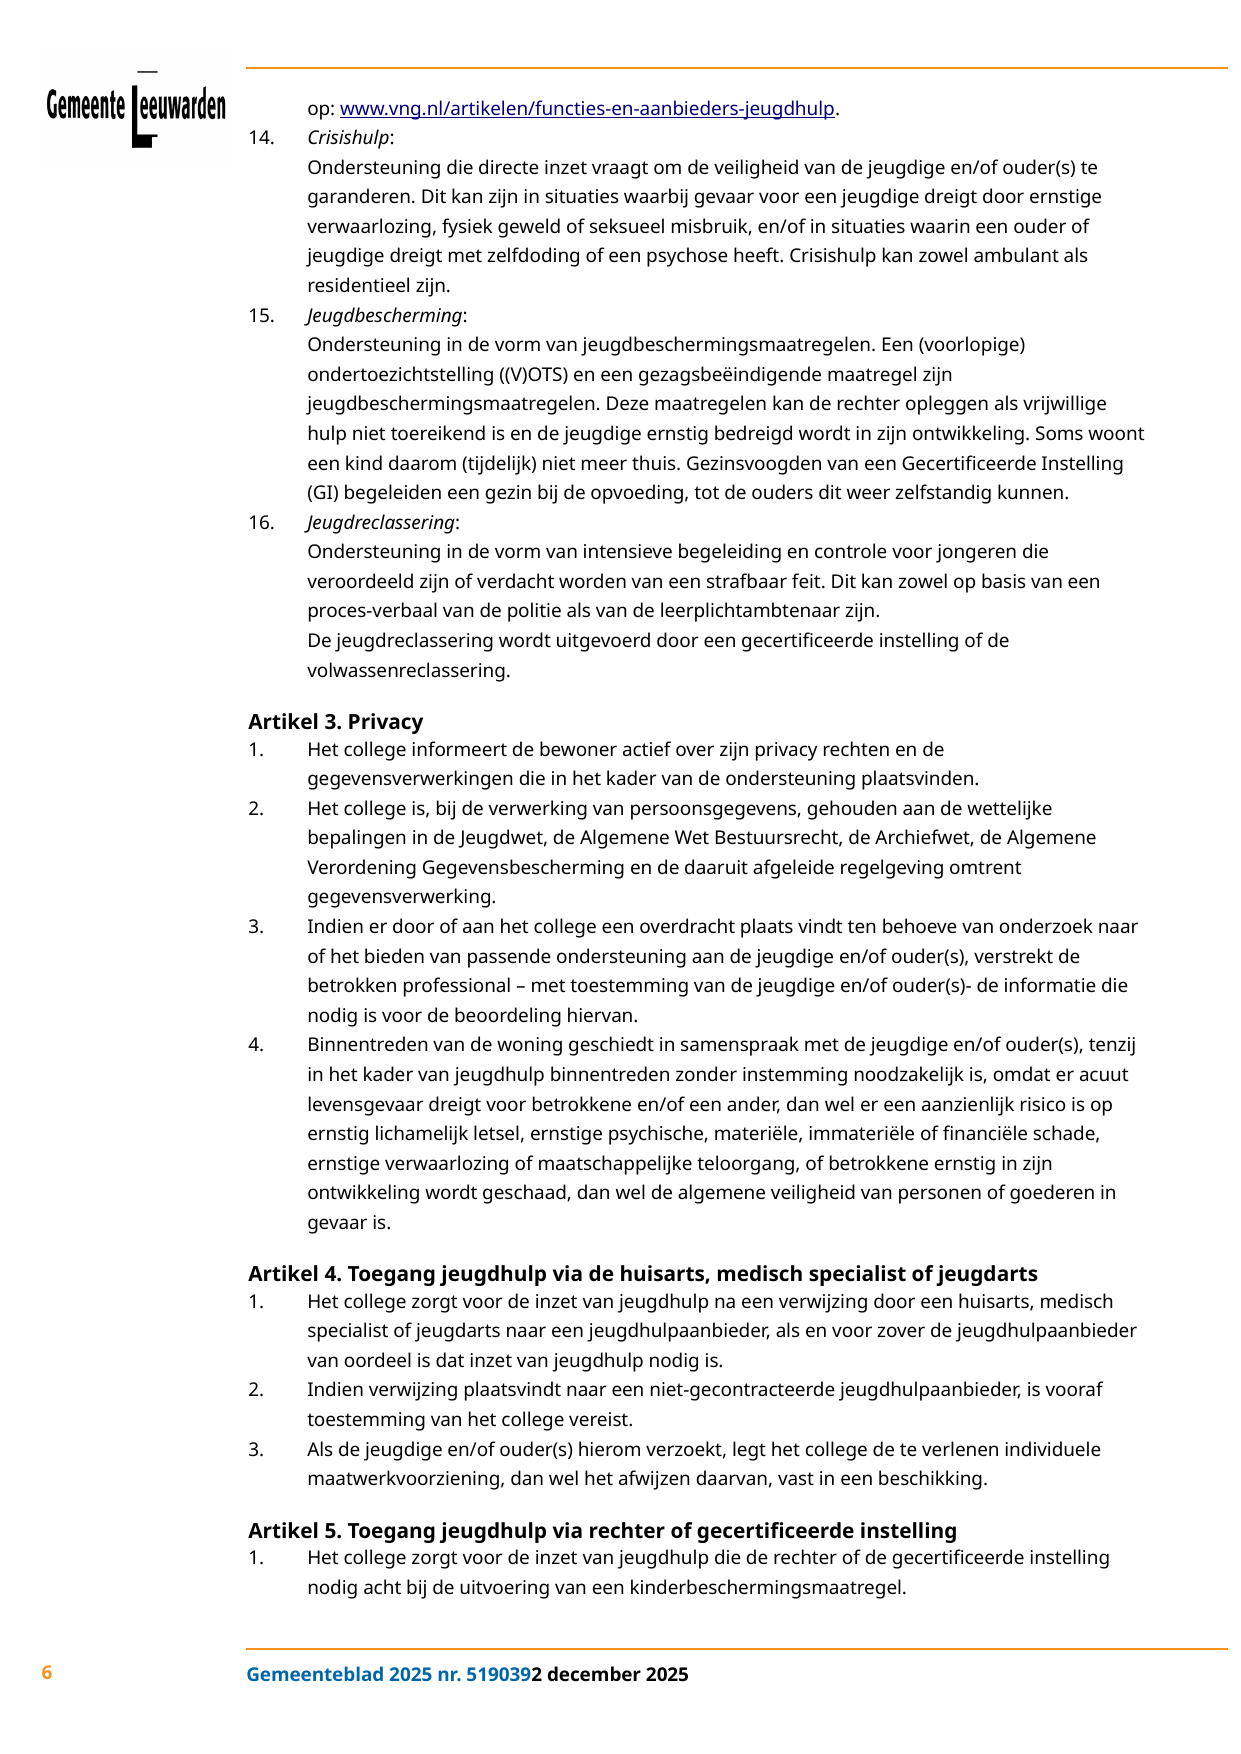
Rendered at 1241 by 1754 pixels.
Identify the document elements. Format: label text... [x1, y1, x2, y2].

list Crisishulp: [248, 124, 1152, 150]
list Als de jeugdige en/of ouder(s) hierom verzoekt, legt het college de te verlenen individuele maatwerkvoorziening, dan wel het afwijzen daarvan, vast in een beschikking. [248, 1436, 1152, 1491]
list Ondersteuning die directe inzet vraagt om de veiligheid van de jeugdige en/of ouder(s) te garanderen. Dit kan zijn in situaties waarbij gevaar voor een jeugdige dreigt door ernstige verwaarlozing, fysiek geweld of seksueel misbruik, en/of in situaties waarin een ouder of jeugdige dreigt met zelfdoding of een psychose heeft. Crisishulp kan zowel ambulant als residentieel zijn. [248, 154, 1152, 298]
list op: www.vng.nl/artikelen/functies-en-aanbieders-jeugdhulp. [248, 95, 1152, 121]
list Het college is, bij de verwerking van persoonsgegevens, gehouden aan de wettelijke bepalingen in de Jeugdwet, de Algemene Wet Bestuursrecht, de Archiefwet, de Algemene Verordening Gegevensbescherming en de daaruit afgeleide regelgeving omtrent gegevensverwerking. [248, 795, 1152, 909]
list Het college zorgt voor de inzet van jeugdhulp die de rechter of de gecertificeerde instelling nodig acht bij de uitvoering van een kinderbeschermingsmaatregel. [248, 1544, 1152, 1599]
picture [41, 47, 231, 172]
text Artikel 5. Toegang jeugdhulp via rechter of gecertificeerde instelling [248, 1516, 1152, 1544]
list Ondersteuning in de vorm van jeugdbeschermingsmaatregelen. Een (voorlopige) ondertoezichtstelling ((V)OTS) en een gezagsbeëindigende maatregel zijn jeugdbeschermingsmaatregelen. Deze maatregelen kan de rechter opleggen als vrijwillige hulp niet toereikend is en de jeugdige ernstig bedreigd wordt in zijn ontwikkeling. Soms woont een kind daarom (tijdelijk) niet meer thuis. Gezinsvoogden van een Gecertificeerde Instelling (GI) begeleiden een gezin bij de opvoeding, tot de ouders dit weer zelfstandig kunnen. [248, 331, 1152, 505]
list Ondersteuning in de vorm van intensieve begeleiding en controle voor jongeren die veroordeeld zijn of verdacht worden van een strafbaar feit. Dit kan zowel op basis van een proces-verbaal van de politie als van de leerplichtambtenaar zijn. [248, 538, 1152, 623]
list Het college informeert de bewoner actief over zijn privacy rechten en de gegevensverwerkingen die in het kader van de ondersteuning plaatsvinden. [248, 736, 1152, 791]
list Indien er door of aan het college een overdracht plaats vindt ten behoeve van onderzoek naar of het bieden van passende ondersteuning aan de jeugdige en/of ouder(s), verstrekt de betrokken professional – met toestemming van de jeugdige en/of ouder(s)- de informatie die nodig is voor de beoordeling hiervan. [248, 913, 1152, 1028]
text Artikel 4. Toegang jeugdhulp via de huisarts, medisch specialist of jeugdarts [248, 1259, 1152, 1288]
list De jeugdreclassering wordt uitgevoerd door een gecertificeerde instelling of de volwassenreclassering. [248, 627, 1152, 683]
list Jeugdbescherming: [248, 302, 1152, 328]
list Jeugdreclassering: [248, 509, 1152, 535]
list Indien verwijzing plaatsvindt naar een niet-gecontracteerde jeugdhulpaanbieder, is vooraf toestemming van het college vereist. [248, 1377, 1152, 1432]
list Binnentreden van de woning geschiedt in samenspraak met de jeugdige en/of ouder(s), tenzij in het kader van jeugdhulp binnentreden zonder instemming noodzakelijk is, omdat er acuut levensgevaar dreigt voor betrokkene en/of een ander, dan wel er een aanzienlijk risico is op ernstig lichamelijk letsel, ernstige psychische, materiële, immateriële of financiële schade, ernstige verwaarlozing of maatschappelijke teloorgang, of betrokkene ernstig in zijn ontwikkeling wordt geschaad, dan wel de algemene veiligheid van personen of goederen in gevaar is. [248, 1032, 1152, 1235]
text Artikel 3. Privacy [248, 707, 1152, 736]
list Het college zorgt voor de inzet van jeugdhulp na een verwijzing door een huisarts, medisch specialist of jeugdarts naar een jeugdhulpaanbieder, als en voor zover de jeugdhulpaanbieder van oordeel is dat inzet van jeugdhulp nodig is. [248, 1288, 1152, 1373]
